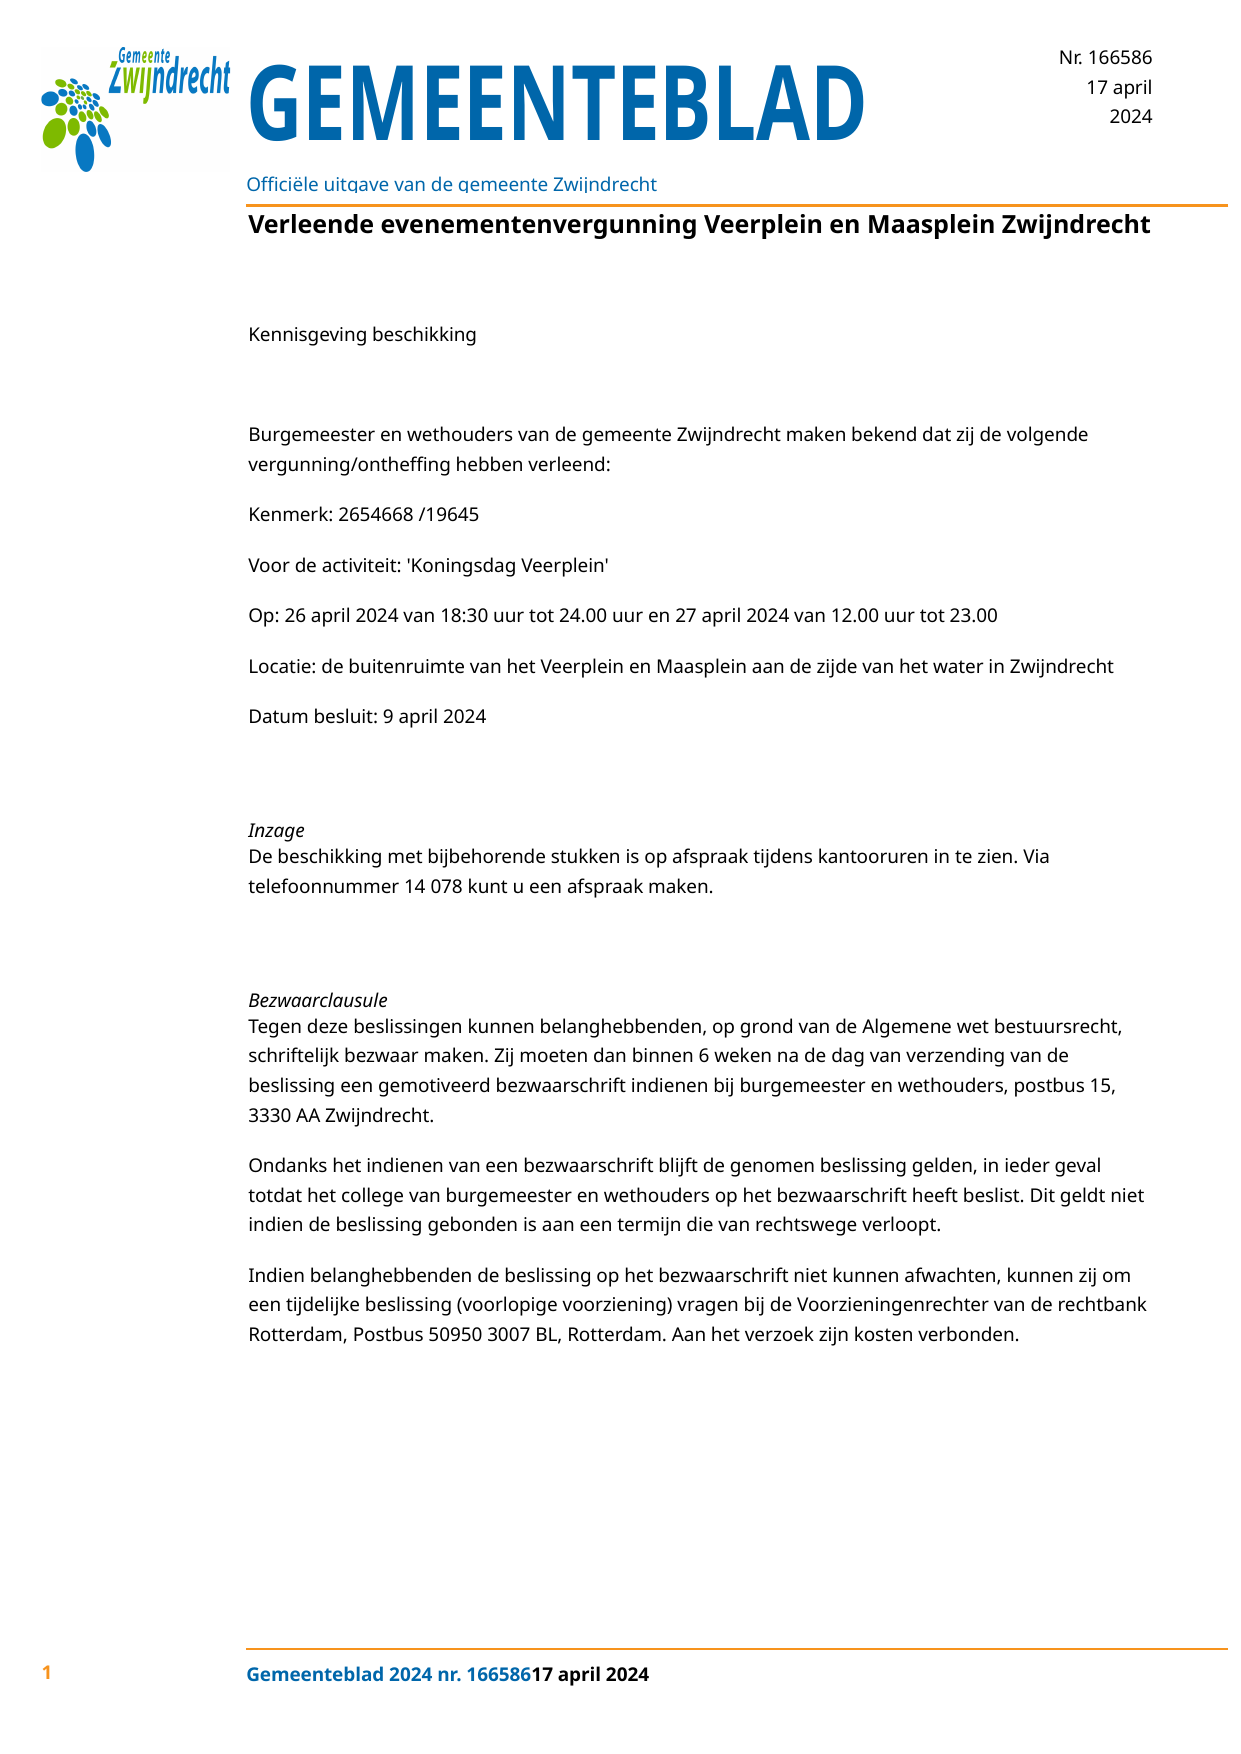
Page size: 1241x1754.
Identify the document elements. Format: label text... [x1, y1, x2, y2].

text Op: 26 april 2024 van 18:30 uur tot 24.00 uur en 27 april 2024 van 12.00 uur tot 23.00 [248, 602, 1152, 628]
text Voor de activiteit: 'Koningsdag Veerplein' [248, 552, 1152, 578]
text Locatie: de buitenruimte van het Veerplein en Maasplein aan de zijde van het water in Zwijndrecht [248, 653, 1152, 678]
text De beschikking met bijbehorende stukken is op afspraak tijdens kantooruren in te zien. Via telefoonnummer 14 078 kunt u een afspraak maken. [248, 843, 1152, 899]
text Indien belanghebbenden de beslissing op het bezwaarschrift niet kunnen afwachten, kunnen zij om een tijdelijke beslissing (voorlopige voorziening) vragen bij de Voorzieningenrechter van de rechtbank Rotterdam, Postbus 50950 3007 BL, Rotterdam. Aan het verzoek zijn kosten verbonden. [248, 1262, 1152, 1347]
picture [41, 47, 231, 172]
text Burgemeester en wethouders van de gemeente Zwijndrecht maken bekend dat zij de volgende vergunning/ontheffing hebben verleend: [248, 422, 1152, 477]
text Kenmerk: 2654668 /19645 [248, 502, 1152, 527]
text Ondanks het indienen van een bezwaarschrift blijft de genomen beslissing gelden, in ieder geval totdat het college van burgemeester en wethouders op het bezwaarschrift heeft beslist. Dit geldt niet indien de beslissing gebonden is aan een termijn die van rechtswege verloopt. [248, 1152, 1152, 1237]
text Tegen deze beslissingen kunnen belanghebbenden, op grond van de Algemene wet bestuursrecht, schriftelijk bezwaar maken. Zij moeten dan binnen 6 weken na de dag van verzending van de beslissing een gemotiveerd bezwaarschrift indienen bij burgemeester en wethouders, postbus 15, 3330 AA Zwijndrecht. [248, 1013, 1152, 1127]
text Kennisgeving beschikking [248, 321, 1152, 346]
text Verleende evenementenvergunning Veerplein en Maasplein Zwijndrecht [248, 207, 1152, 241]
text Inzage [248, 818, 1152, 843]
text Datum besluit: 9 april 2024 [248, 703, 1152, 729]
text Bezwaarclausule [248, 987, 1152, 1013]
